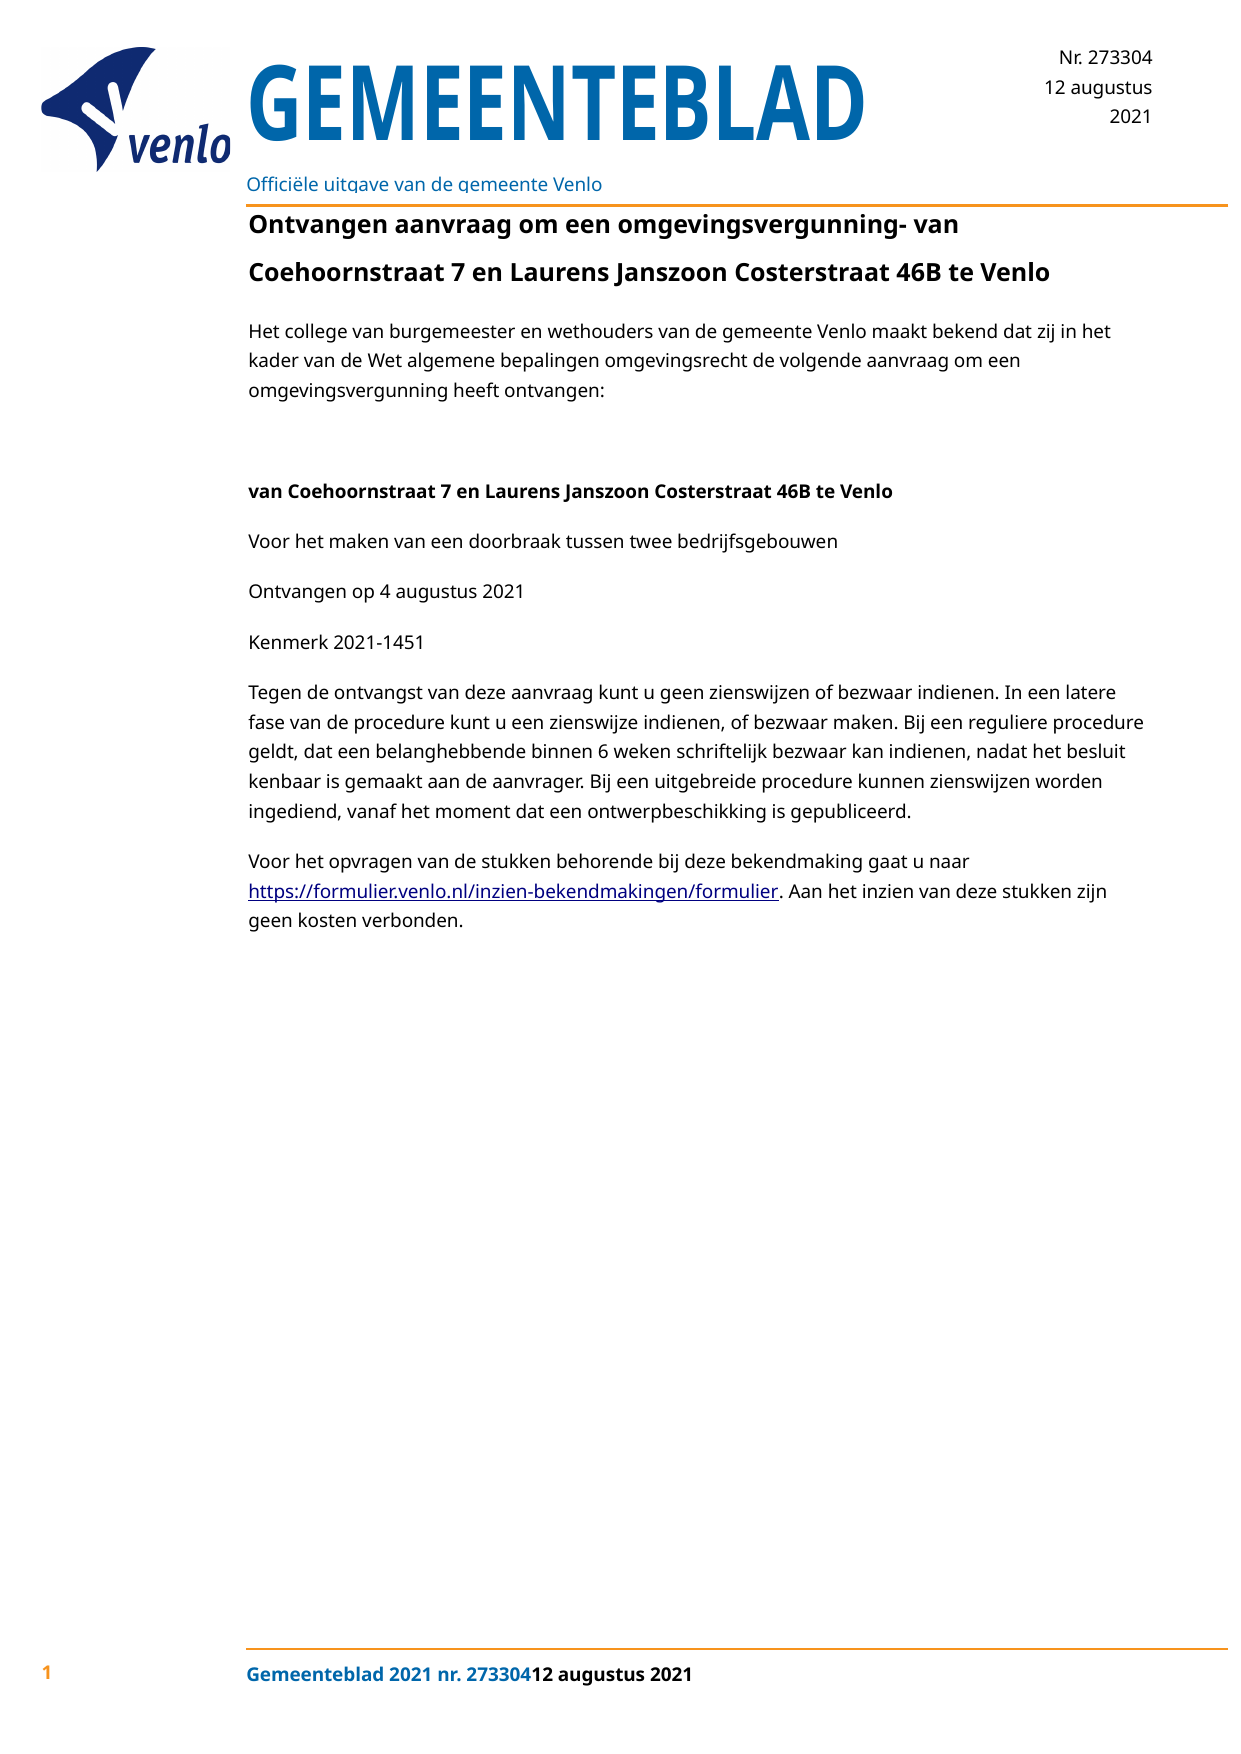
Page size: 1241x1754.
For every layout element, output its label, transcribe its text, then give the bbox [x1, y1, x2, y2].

text Ontvangen op 4 augustus 2021 [248, 579, 1152, 604]
text Kenmerk 2021-1451 [248, 629, 1152, 655]
text Tegen de ontvangst van deze aanvraag kunt u geen zienswijzen of bezwaar indienen. In een latere fase van de procedure kunt u een zienswijze indienen, of bezwaar maken. Bij een reguliere procedure geldt, dat een belanghebbende binnen 6 weken schriftelijk bezwaar kan indienen, nadat het besluit kenbaar is gemaakt aan de aanvrager. Bij een uitgebreide procedure kunnen zienswijzen worden ingediend, vanaf het moment dat een ontwerpbeschikking is gepubliceerd. [248, 679, 1152, 824]
picture [41, 47, 231, 172]
text Ontvangen aanvraag om een omgevingsvergunning- van Coehoornstraat 7 en Laurens Janszoon Costerstraat 46B te Venlo [248, 207, 1152, 288]
text van Coehoornstraat 7 en Laurens Janszoon Costerstraat 46B te Venlo [248, 478, 1152, 504]
text Voor het opvragen van de stukken behorende bij deze bekendmaking gaat u naar https://formulier.venlo.nl/inzien-bekendmakingen/formulier. Aan het inzien van deze stukken zijn geen kosten verbonden. [248, 848, 1152, 933]
text Het college van burgemeester en wethouders van de gemeente Venlo maakt bekend dat zij in het kader van de Wet algemene bepalingen omgevingsrecht de volgende aanvraag om een omgevingsvergunning heeft ontvangen: [248, 318, 1152, 403]
text Voor het maken van een doorbraak tussen twee bedrijfsgebouwen [248, 528, 1152, 554]
